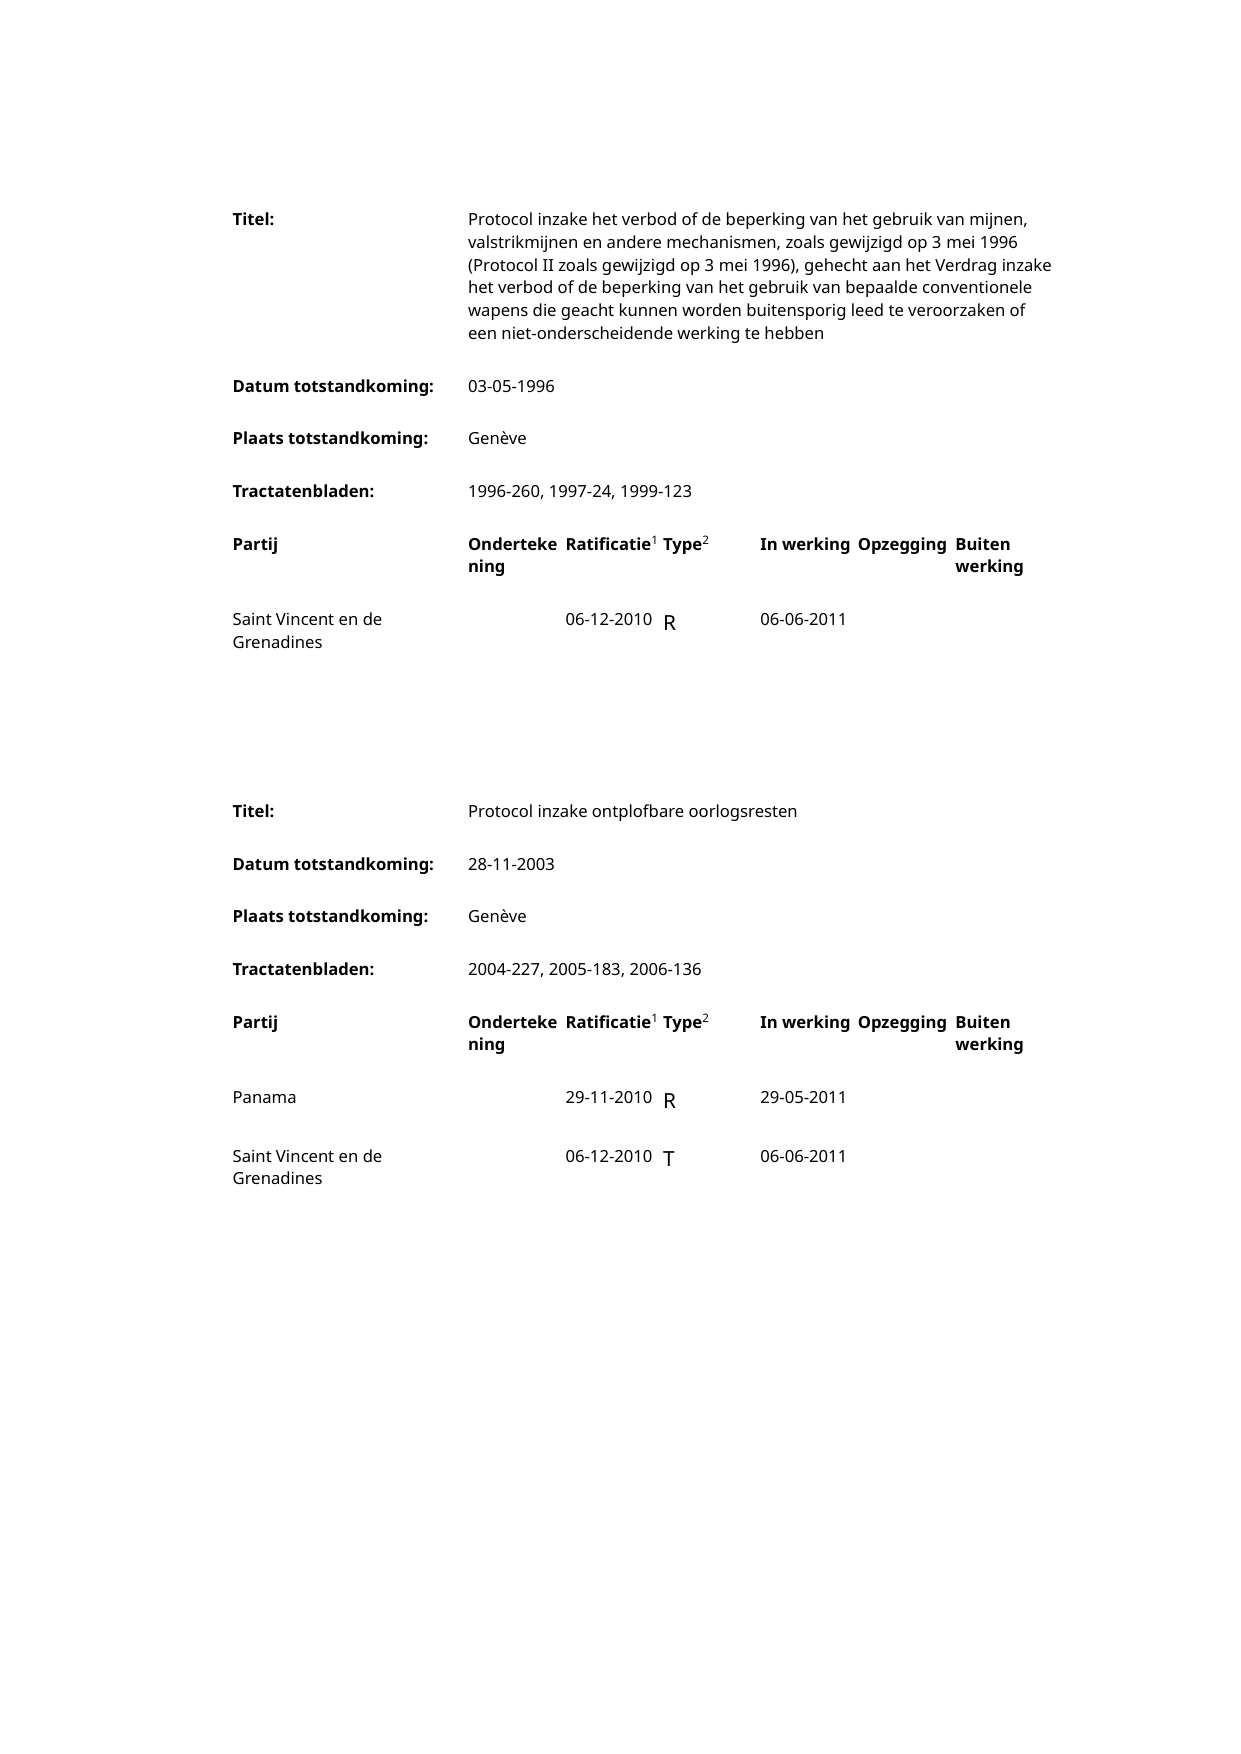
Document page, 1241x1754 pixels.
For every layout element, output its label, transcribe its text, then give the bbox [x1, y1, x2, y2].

table_cell [858, 1086, 955, 1144]
table_cell Panama [233, 1086, 468, 1144]
table_header Protocol inzake het verbod of de beperking van het gebruik van mijnen, valstrikmijnen en andere mechanismen, zoals gewijzigd op 3 mei 1996 (Protocol II zoals gewijzigd op 3 mei 1996), gehecht aan het Verdrag inzake het verbod of de beperking van het gebruik van bepaalde conventionele wapens die geacht kunnen worden buitensporig leed te veroorzaken of een niet-onderscheidende werking te hebben [468, 208, 1053, 374]
table_cell Saint Vincent en de Grenadines [233, 608, 468, 683]
table_cell R [663, 608, 760, 683]
table_cell 06-12-2010 [565, 608, 663, 683]
table_cell Tractatenbladen: [233, 958, 468, 1010]
table_cell T [663, 1144, 760, 1219]
table_cell Saint Vincent en de Grenadines [233, 1144, 468, 1219]
table_cell Opzegging [858, 532, 955, 608]
table_cell [955, 1086, 1053, 1144]
table_cell 06-06-2011 [760, 608, 858, 683]
table_cell 03-05-1996 [468, 374, 1053, 427]
table_cell Type2 [663, 532, 760, 608]
table_cell Buiten werking [955, 1010, 1053, 1086]
table_cell Buiten werking [955, 532, 1053, 608]
table_cell Genève [468, 905, 1053, 958]
table_cell Plaats totstandkoming: [233, 905, 468, 958]
table_cell Ondertekening [468, 1010, 565, 1086]
table_cell 28-11-2003 [468, 852, 1053, 905]
table_cell [468, 608, 565, 683]
table_cell Type2 [663, 1010, 760, 1086]
table_header Titel: [233, 800, 468, 852]
table_cell Ratificatie1 [565, 532, 663, 608]
table_cell [468, 1086, 565, 1144]
table_cell 06-06-2011 [760, 1144, 858, 1219]
table_cell Ondertekening [468, 532, 565, 608]
table_cell Datum totstandkoming: [233, 852, 468, 905]
table_cell Ratificatie1 [565, 1010, 663, 1086]
table_cell Partij [233, 1010, 468, 1086]
table_cell 06-12-2010 [565, 1144, 663, 1219]
table_cell In werking [760, 1010, 858, 1086]
table_cell 1996-260, 1997-24, 1999-123 [468, 480, 1053, 532]
table_cell Opzegging [858, 1010, 955, 1086]
table_cell [468, 1144, 565, 1219]
table_header Titel: [233, 208, 468, 374]
table_cell [955, 1144, 1053, 1219]
table_cell 29-11-2010 [565, 1086, 663, 1144]
table_cell [858, 1144, 955, 1219]
table_cell Partij [233, 532, 468, 608]
table_cell Genève [468, 427, 1053, 479]
table_cell Plaats totstandkoming: [233, 427, 468, 479]
table_header Protocol inzake ontplofbare oorlogsresten [468, 800, 1053, 852]
table_cell In werking [760, 532, 858, 608]
table_cell [955, 608, 1053, 683]
table_cell R [663, 1086, 760, 1144]
table_cell 29-05-2011 [760, 1086, 858, 1144]
table_cell [858, 608, 955, 683]
table_cell Tractatenbladen: [233, 480, 468, 532]
table_cell 2004-227, 2005-183, 2006-136 [468, 958, 1053, 1010]
table_cell Datum totstandkoming: [233, 374, 468, 427]
